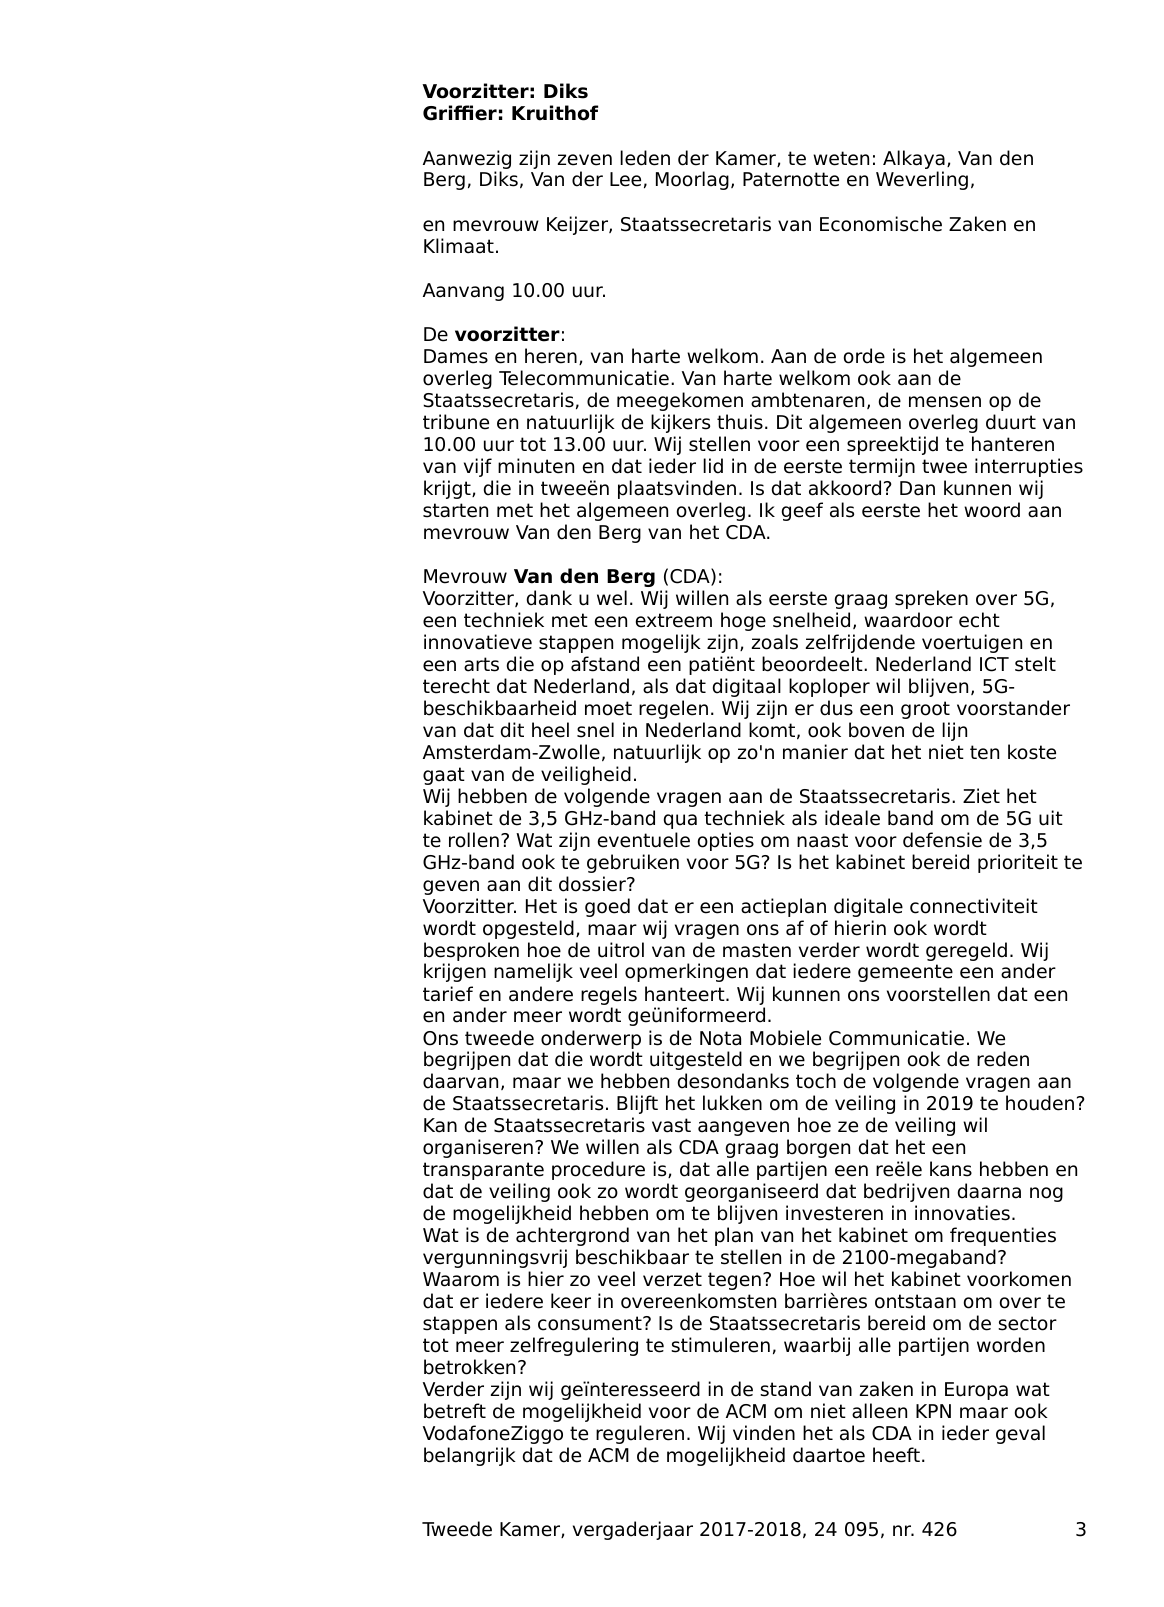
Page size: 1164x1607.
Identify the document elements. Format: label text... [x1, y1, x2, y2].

text Verder zijn wij geïnteresseerd in de stand van zaken in Europa wat betreft de mogelijkheid voor de ACM om niet alleen KPN maar ook VodafoneZiggo te reguleren. Wij vinden het als CDA in ieder geval belangrijk dat de ACM de mogelijkheid daartoe heeft. [422, 1379, 1087, 1467]
text De voorzitter: [422, 324, 1087, 346]
text Wat is de achtergrond van het plan van het kabinet om frequenties vergunningsvrij beschikbaar te stellen in de 2100-megaband? Waarom is hier zo veel verzet tegen? Hoe wil het kabinet voorkomen dat er iedere keer in overeenkomsten barrières ontstaan om over te stappen als consument? Is de Staatssecretaris bereid om de sector tot meer zelfregulering te stimuleren, waarbij alle partijen worden betrokken? [422, 1225, 1087, 1379]
text Aanwezig zijn zeven leden der Kamer, te weten: Alkaya, Van den Berg, Diks, Van der Lee, Moorlag, Paternotte en Weverling, [422, 147, 1087, 191]
text Voorzitter, dank u wel. Wij willen als eerste graag spreken over 5G, een techniek met een extreem hoge snelheid, waardoor echt innovatieve stappen mogelijk zijn, zoals zelfrijdende voertuigen en een arts die op afstand een patiënt beoordeelt. Nederland ICT stelt terecht dat Nederland, als dat digitaal koploper wil blijven, 5G-beschikbaarheid moet regelen. Wij zijn er dus een groot voorstander van dat dit heel snel in Nederland komt, ook boven de lijn Amsterdam-Zwolle, natuurlijk op zo'n manier dat het niet ten koste gaat van de veiligheid. [422, 588, 1087, 786]
text Wij hebben de volgende vragen aan de Staatssecretaris. Ziet het kabinet de 3,5 GHz-band qua techniek als ideale band om de 5G uit te rollen? Wat zijn eventuele opties om naast voor defensie de 3,5 GHz-band ook te gebruiken voor 5G? Is het kabinet bereid prioriteit te geven aan dit dossier? [422, 786, 1087, 896]
text Voorzitter: Diks [422, 81, 1087, 103]
text Ons tweede onderwerp is de Nota Mobiele Communicatie. We begrijpen dat die wordt uitgesteld en we begrijpen ook de reden daarvan, maar we hebben desondanks toch de volgende vragen aan de Staatssecretaris. Blijft het lukken om de veiling in 2019 te houden? Kan de Staatssecretaris vast aangeven hoe ze de veiling wil organiseren? We willen als CDA graag borgen dat het een transparante procedure is, dat alle partijen een reële kans hebben en dat de veiling ook zo wordt georganiseerd dat bedrijven daarna nog de mogelijkheid hebben om te blijven investeren in innovaties. [422, 1027, 1087, 1225]
text Dames en heren, van harte welkom. Aan de orde is het algemeen overleg Telecommunicatie. Van harte welkom ook aan de Staatssecretaris, de meegekomen ambtenaren, de mensen op de tribune en natuurlijk de kijkers thuis. Dit algemeen overleg duurt van 10.00 uur tot 13.00 uur. Wij stellen voor een spreektijd te hanteren van vijf minuten en dat ieder lid in de eerste termijn twee interrupties krijgt, die in tweeën plaatsvinden. Is dat akkoord? Dan kunnen wij starten met het algemeen overleg. Ik geef als eerste het woord aan mevrouw Van den Berg van het CDA. [422, 346, 1087, 544]
text en mevrouw Keijzer, Staatssecretaris van Economische Zaken en Klimaat. [422, 213, 1087, 257]
text Griffier: Kruithof [422, 103, 1087, 125]
text Voorzitter. Het is goed dat er een actieplan digitale connectiviteit wordt opgesteld, maar wij vragen ons af of hierin ook wordt besproken hoe de uitrol van de masten verder wordt geregeld. Wij krijgen namelijk veel opmerkingen dat iedere gemeente een ander tarief en andere regels hanteert. Wij kunnen ons voorstellen dat een en ander meer wordt geüniformeerd. [422, 896, 1087, 1027]
text Mevrouw Van den Berg (CDA): [422, 566, 1087, 588]
text Aanvang 10.00 uur. [422, 280, 1087, 302]
